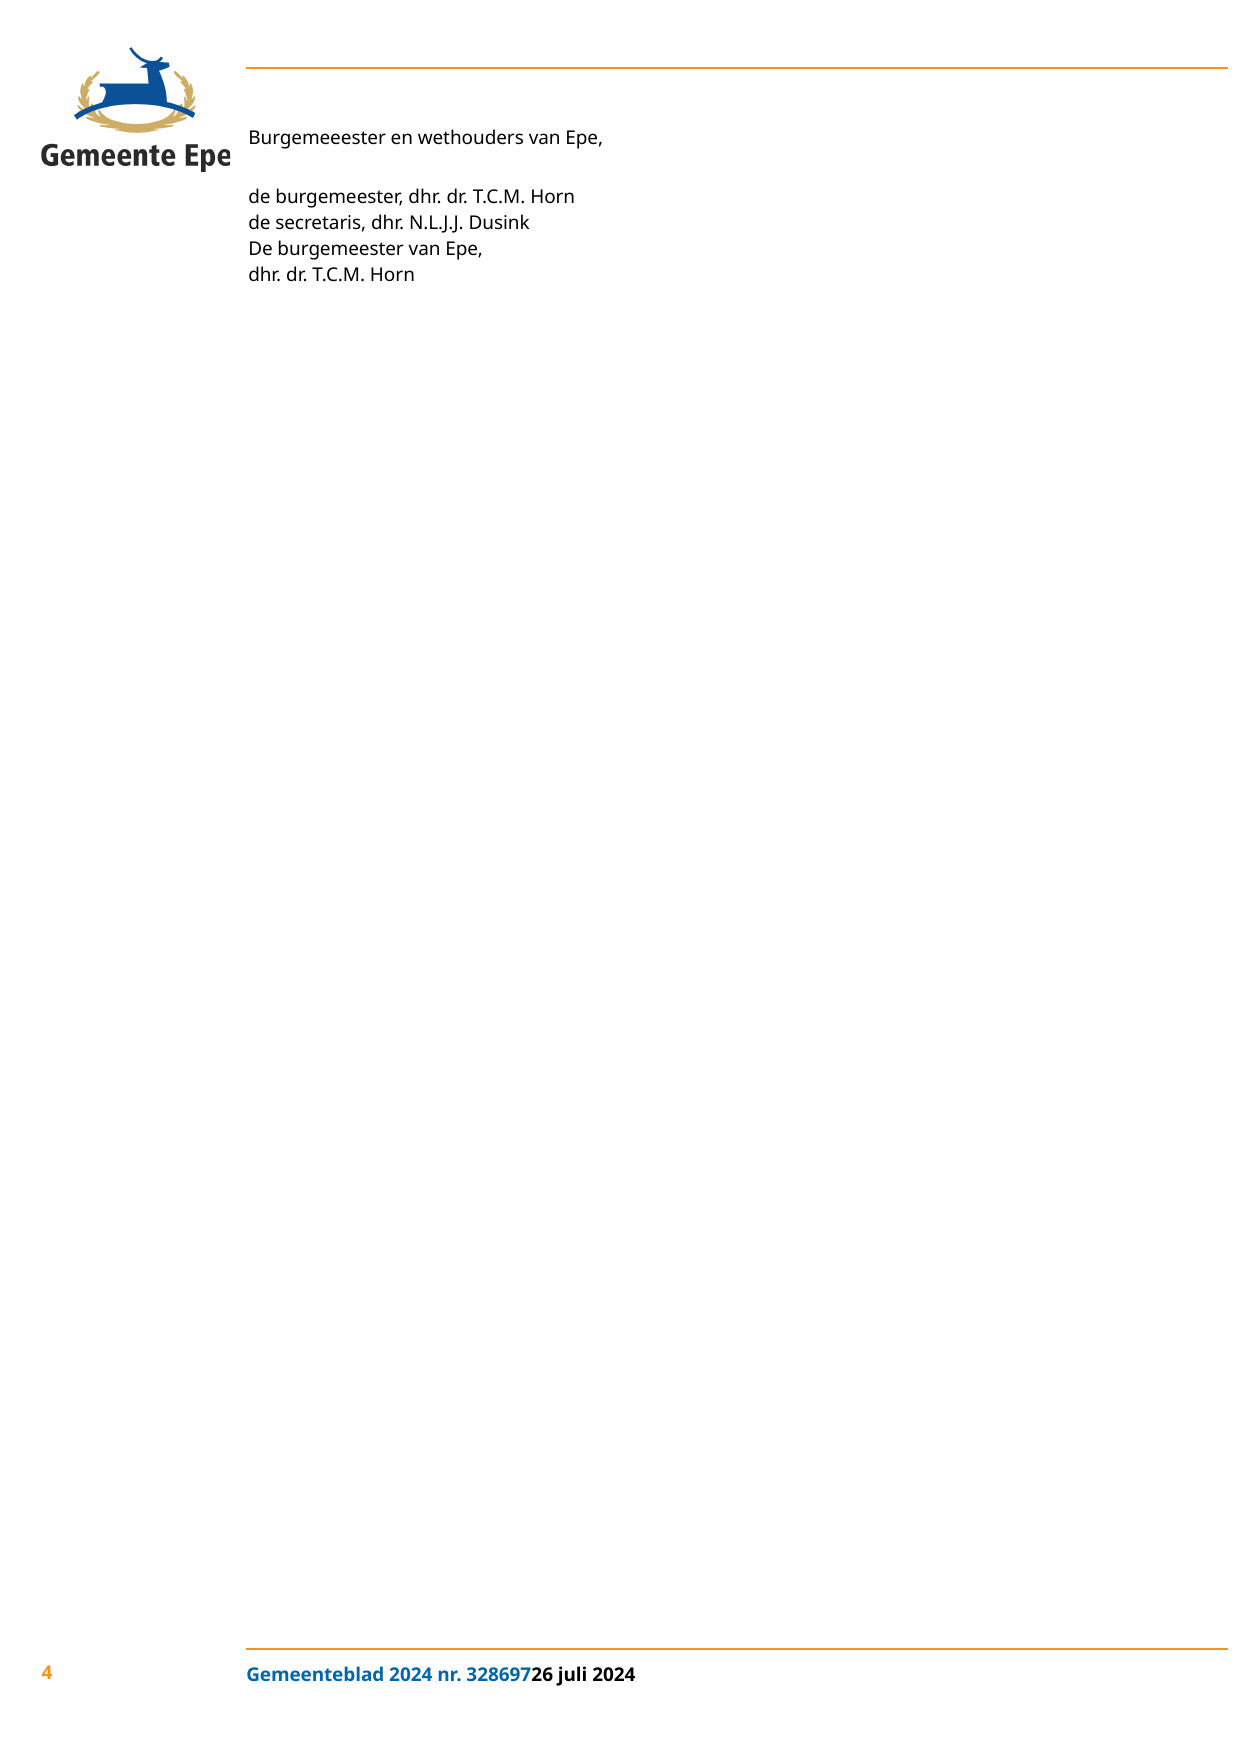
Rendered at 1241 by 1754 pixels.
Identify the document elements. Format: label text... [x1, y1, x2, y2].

text De burgemeester van Epe, [248, 235, 1152, 261]
text Burgemeeester en wethouders van Epe, [248, 124, 1152, 150]
text de secretaris, dhr. N.L.J.J. Dusink [248, 209, 1152, 235]
text de burgemeester, dhr. dr. T.C.M. Horn [248, 183, 1152, 209]
text dhr. dr. T.C.M. Horn [248, 261, 1152, 286]
picture [41, 47, 231, 172]
